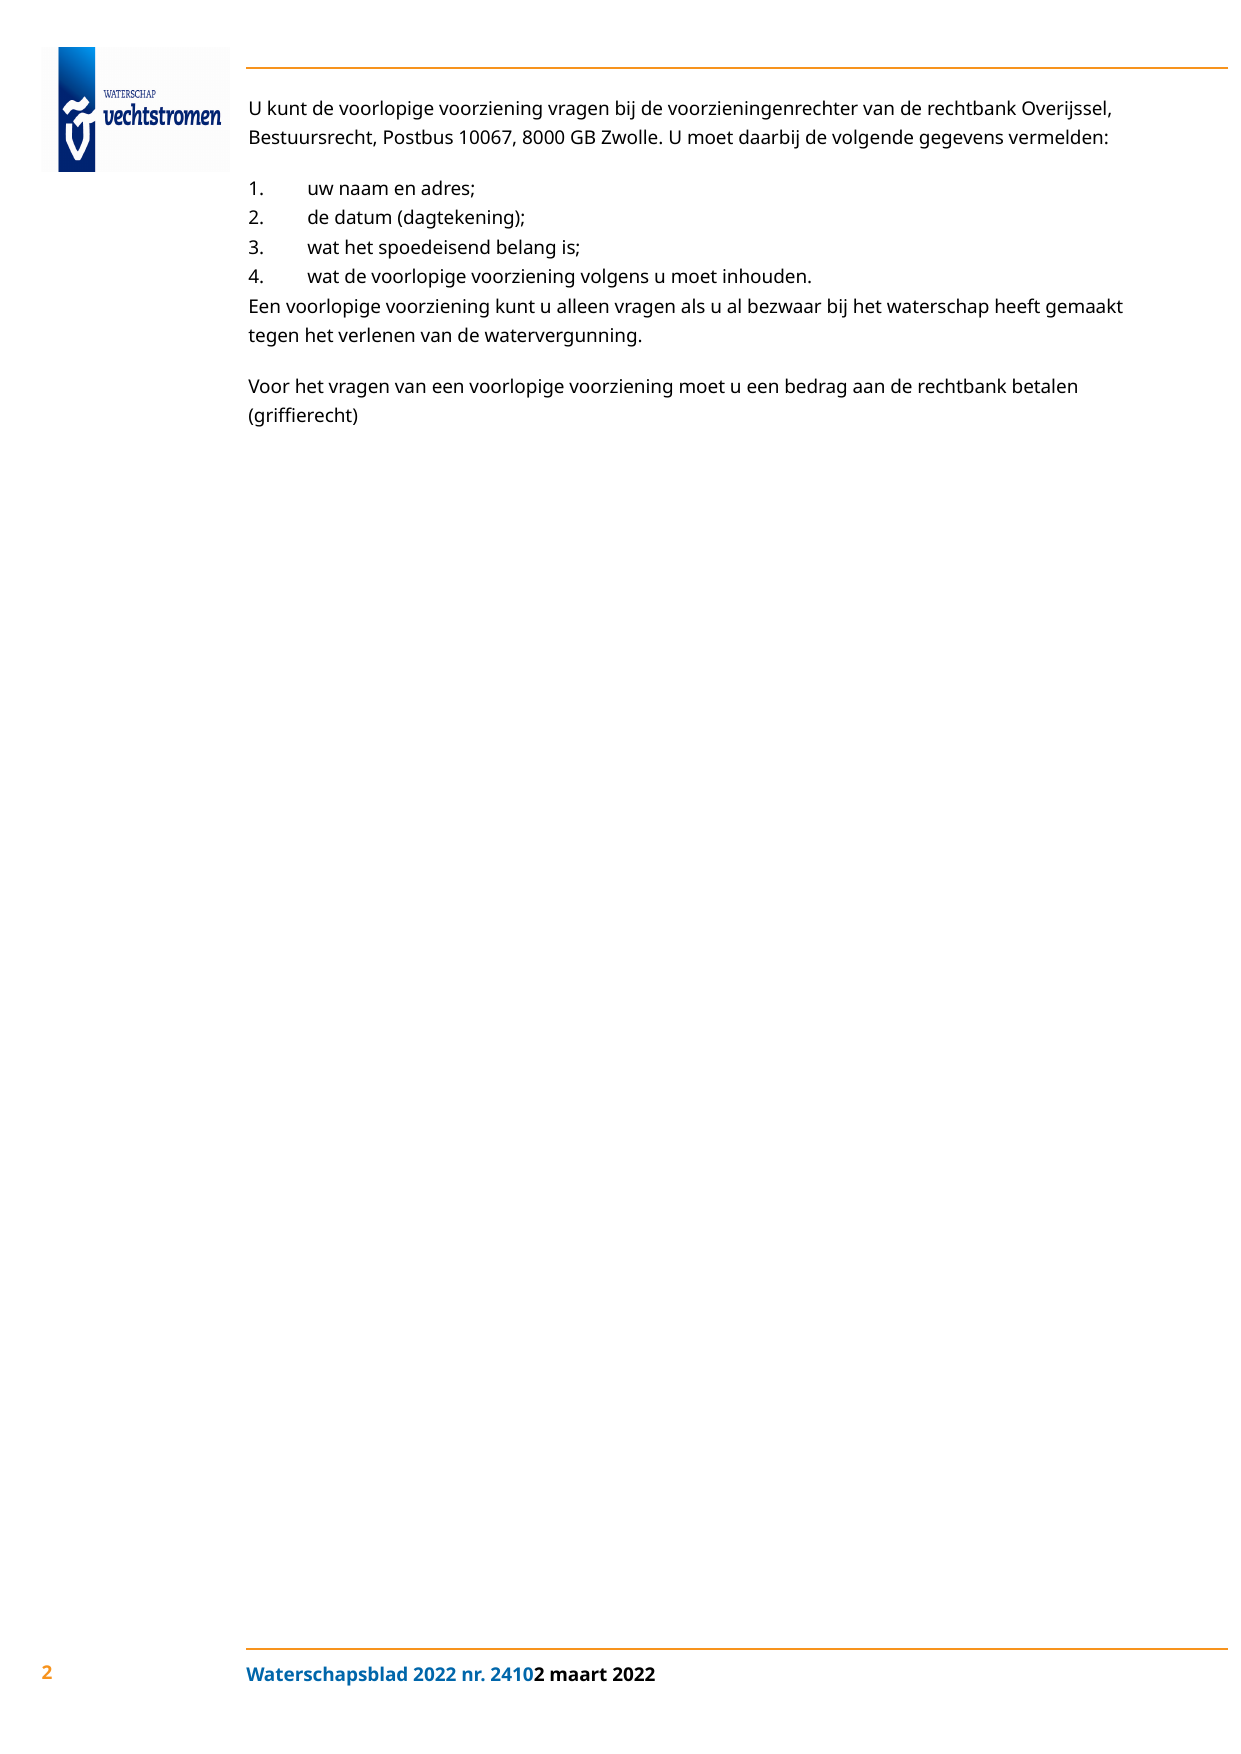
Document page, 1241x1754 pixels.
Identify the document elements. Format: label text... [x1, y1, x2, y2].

list uw naam en adres; [248, 175, 1152, 201]
text U kunt de voorlopige voorziening vragen bij de voorzieningenrechter van de rechtbank Overijssel, Bestuursrecht, Postbus 10067, 8000 GB Zwolle. U moet daarbij de volgende gegevens vermelden: [248, 95, 1152, 150]
text Een voorlopige voorziening kunt u alleen vragen als u al bezwaar bij het waterschap heeft gemaakt tegen het verlenen van de watervergunning. [248, 293, 1152, 348]
picture [41, 47, 231, 172]
list wat het spoedeisend belang is; [248, 234, 1152, 260]
list de datum (dagtekening); [248, 204, 1152, 230]
text Voor het vragen van een voorlopige voorziening moet u een bedrag aan de rechtbank betalen (griffierecht) [248, 373, 1152, 428]
list wat de voorlopige voorziening volgens u moet inhouden. [248, 263, 1152, 289]
